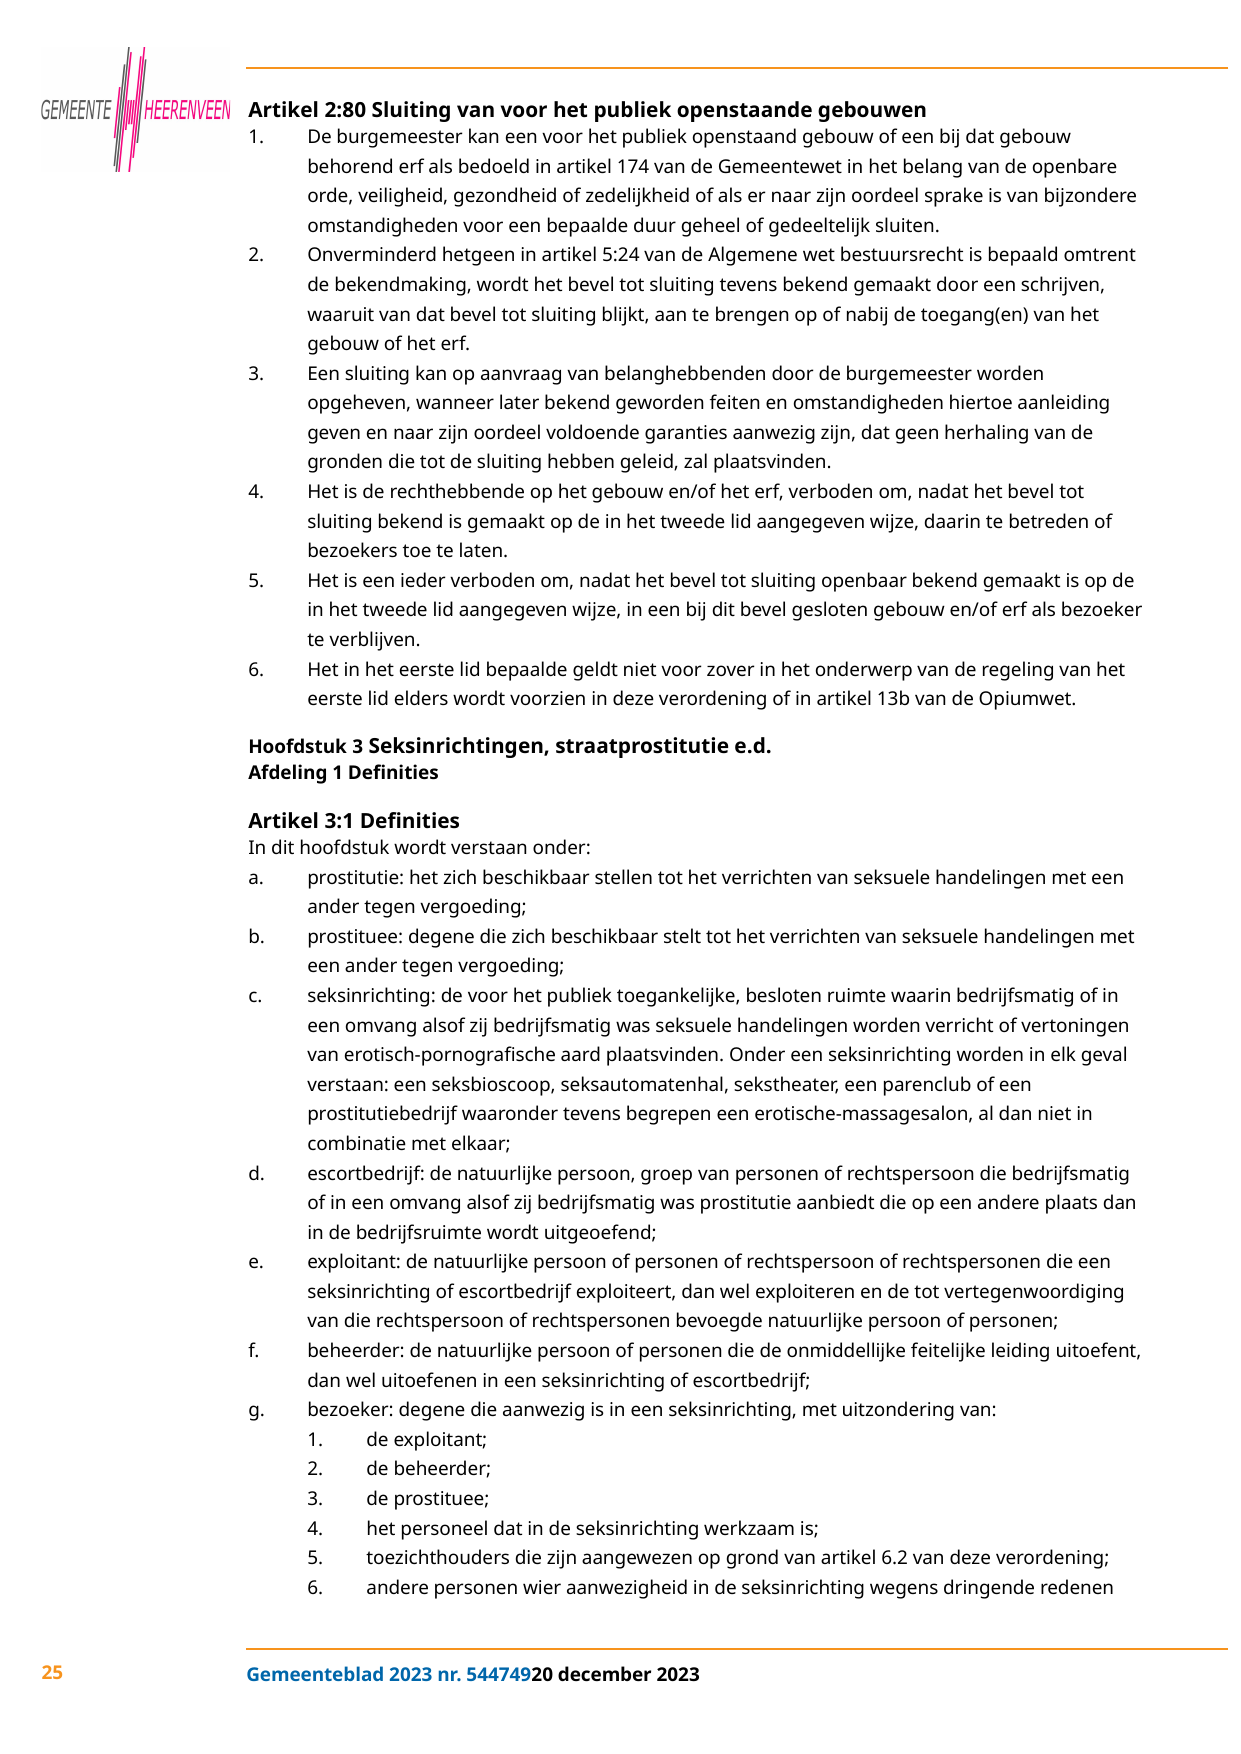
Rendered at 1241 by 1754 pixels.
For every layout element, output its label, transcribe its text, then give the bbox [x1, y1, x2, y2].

list seksinrichting: de voor het publiek toegankelijke, besloten ruimte waarin bedrijfsmatig of in een omvang alsof zij bedrijfsmatig was seksuele handelingen worden verricht of vertoningen van erotisch-pornografische aard plaatsvinden. Onder een seksinrichting worden in elk geval verstaan: een seksbioscoop, seksautomatenhal, sekstheater, een parenclub of een prostitutiebedrijf waaronder tevens begrepen een erotische-massagesalon, al dan niet in combinatie met elkaar; [248, 982, 1152, 1156]
text Afdeling 1 Definities [248, 759, 1152, 785]
list Een sluiting kan op aanvraag van belanghebbenden door de burgemeester worden opgeheven, wanneer later bekend geworden feiten en omstandigheden hiertoe aanleiding geven en naar zijn oordeel voldoende garanties aanwezig zijn, dat geen herhaling van de gronden die tot de sluiting hebben geleid, zal plaatsvinden. [248, 360, 1152, 474]
list Het in het eerste lid bepaalde geldt niet voor zover in het onderwerp van de regeling van het eerste lid elders wordt voorzien in deze verordening of in artikel 13b van de Opiumwet. [248, 656, 1152, 711]
list bezoeker: degene die aanwezig is in een seksinrichting, met uitzondering van: [248, 1396, 1152, 1422]
list de prostituee; [307, 1485, 1152, 1511]
list Het is een ieder verboden om, nadat het bevel tot sluiting openbaar bekend gemaakt is op de in het tweede lid aangegeven wijze, in een bij dit bevel gesloten gebouw en/of erf als bezoeker te verblijven. [248, 567, 1152, 652]
list de beheerder; [307, 1456, 1152, 1481]
list prostituee: degene die zich beschikbaar stelt tot het verrichten van seksuele handelingen met een ander tegen vergoeding; [248, 923, 1152, 978]
list beheerder: de natuurlijke persoon of personen die de onmiddellijke feitelijke leiding uitoefent, dan wel uitoefenen in een seksinrichting of escortbedrijf; [248, 1337, 1152, 1393]
text In dit hoofdstuk wordt verstaan onder: [248, 834, 1152, 860]
list De burgemeester kan een voor het publiek openstaand gebouw of een bij dat gebouw behorend erf als bedoeld in artikel 174 van de Gemeentewet in het belang van de openbare orde, veiligheid, gezondheid of zedelijkheid of als er naar zijn oordeel sprake is van bijzondere omstandigheden voor een bepaalde duur geheel of gedeeltelijk sluiten. [248, 123, 1152, 238]
list toezichthouders die zijn aangewezen op grond van artikel 6.2 van deze verordening; [307, 1544, 1152, 1570]
picture [41, 47, 231, 172]
text Artikel 3:1 Definities [248, 806, 1152, 834]
list de exploitant; [307, 1426, 1152, 1452]
list exploitant: de natuurlijke persoon of personen of rechtspersoon of rechtspersonen die een seksinrichting of escortbedrijf exploiteert, dan wel exploiteren en de tot vertegenwoordiging van die rechtspersoon of rechtspersonen bevoegde natuurlijke persoon of personen; [248, 1248, 1152, 1333]
list het personeel dat in de seksinrichting werkzaam is; [307, 1515, 1152, 1541]
list Onverminderd hetgeen in artikel 5:24 van de Algemene wet bestuursrecht is bepaald omtrent de bekendmaking, wordt het bevel tot sluiting tevens bekend gemaakt door een schrijven, waaruit van dat bevel tot sluiting blijkt, aan te brengen op of nabij de toegang(en) van het gebouw of het erf. [248, 242, 1152, 356]
text Artikel 2:80 Sluiting van voor het publiek openstaande gebouwen [248, 95, 1152, 123]
list Het is de rechthebbende op het gebouw en/of het erf, verboden om, nadat het bevel tot sluiting bekend is gemaakt op de in het tweede lid aangegeven wijze, daarin te betreden of bezoekers toe te laten. [248, 478, 1152, 563]
text Hoofdstuk 3 Seksinrichtingen, straatprostitutie e.d. [248, 731, 1152, 759]
list escortbedrijf: de natuurlijke persoon, groep van personen of rechtspersoon die bedrijfsmatig of in een omvang alsof zij bedrijfsmatig was prostitutie aanbiedt die op een andere plaats dan in de bedrijfsruimte wordt uitgeoefend; [248, 1160, 1152, 1245]
list prostitutie: het zich beschikbaar stellen tot het verrichten van seksuele handelingen met een ander tegen vergoeding; [248, 864, 1152, 919]
list andere personen wier aanwezigheid in de seksinrichting wegens dringende redenen [307, 1574, 1152, 1600]
